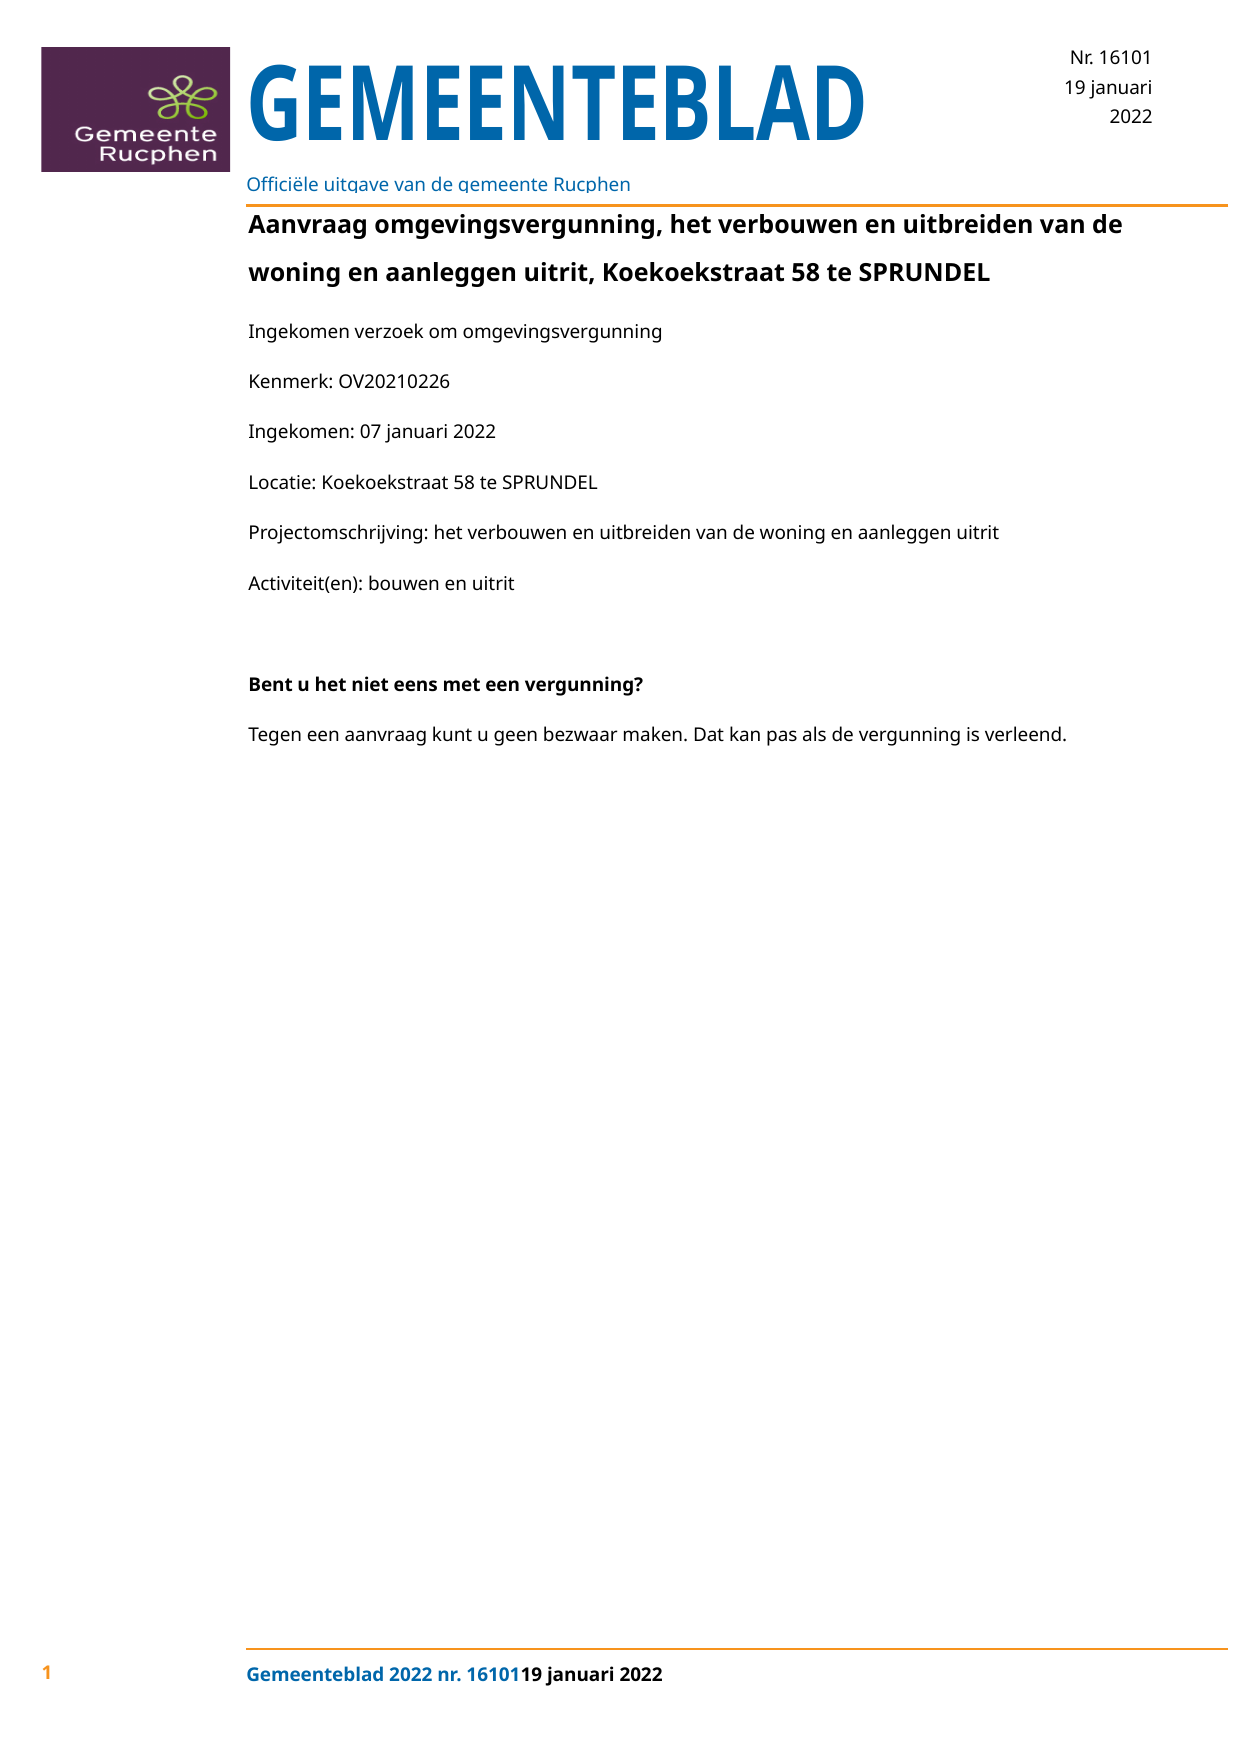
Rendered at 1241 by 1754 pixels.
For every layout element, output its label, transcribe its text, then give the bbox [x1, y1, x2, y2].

text Kenmerk: OV20210226 [248, 368, 1152, 394]
text Ingekomen: 07 januari 2022 [248, 419, 1152, 444]
text Ingekomen verzoek om omgevingsvergunning [248, 318, 1152, 344]
text Activiteit(en): bouwen en uitrit [248, 570, 1152, 596]
text Projectomschrijving: het verbouwen en uitbreiden van de woning en aanleggen uitrit [248, 519, 1152, 545]
text Bent u het niet eens met een vergunning? [248, 671, 1152, 697]
text Aanvraag omgevingsvergunning, het verbouwen en uitbreiden van de woning en aanleggen uitrit, Koekoekstraat 58 te SPRUNDEL [248, 207, 1152, 288]
text Tegen een aanvraag kunt u geen bezwaar maken. Dat kan pas als de vergunning is verleend. [248, 721, 1152, 747]
text Locatie: Koekoekstraat 58 te SPRUNDEL [248, 469, 1152, 495]
picture [41, 47, 231, 172]
